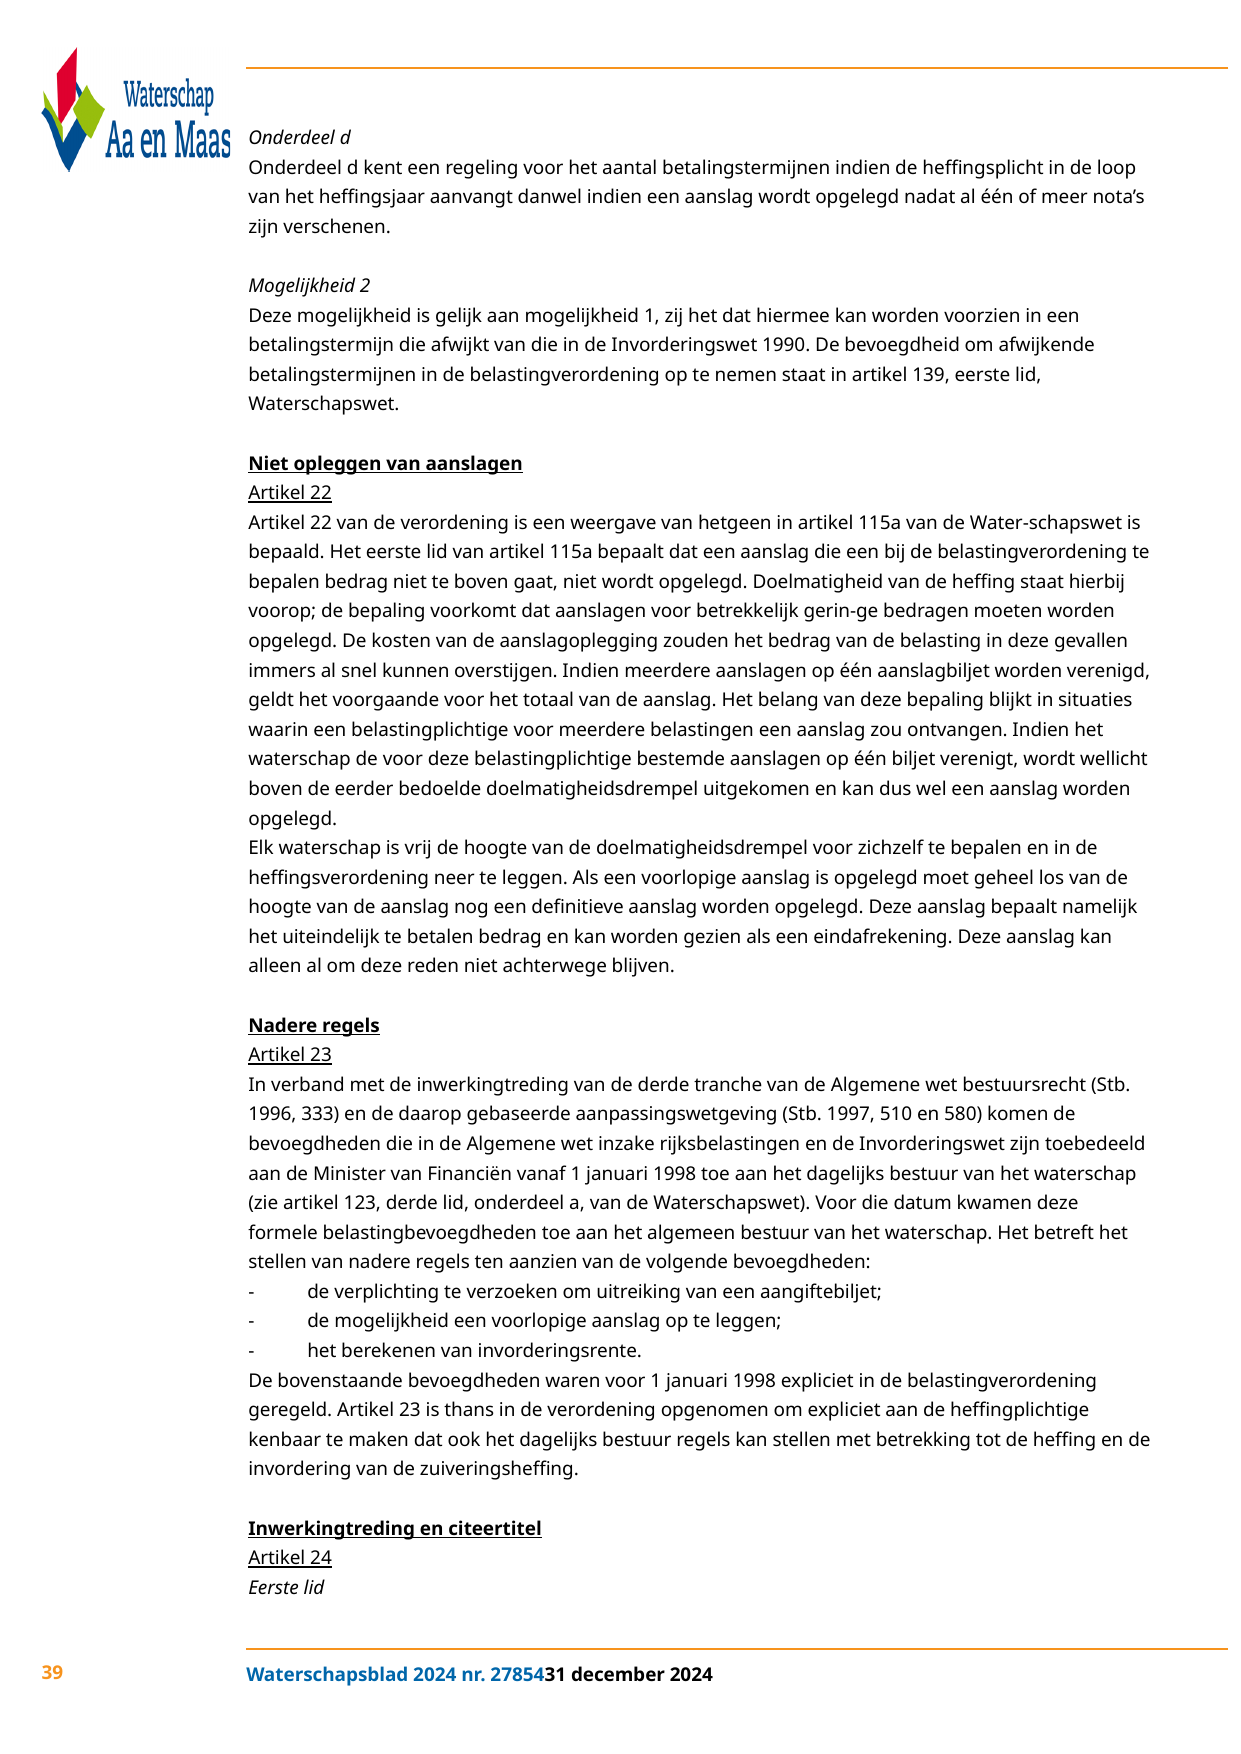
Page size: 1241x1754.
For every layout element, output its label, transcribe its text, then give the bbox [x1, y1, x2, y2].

list het berekenen van invorderingsrente. [248, 1337, 1152, 1363]
text Mogelijkheid 2 [248, 272, 1152, 298]
text Artikel 22 van de verordening is een weergave van hetgeen in artikel 115a van de Water-schapswet is bepaald. Het eerste lid van artikel 115a bepaalt dat een aanslag die een bij de belastingverordening te bepalen bedrag niet te boven gaat, niet wordt opgelegd. Doelmatigheid van de heffing staat hierbij voorop; de bepaling voorkomt dat aanslagen voor betrekkelijk gerin-ge bedragen moeten worden opgelegd. De kosten van de aanslagoplegging zouden het bedrag van de belasting in deze gevallen immers al snel kunnen overstijgen. Indien meerdere aanslagen op één aanslagbiljet worden verenigd, geldt het voorgaande voor het totaal van de aanslag. Het belang van deze bepaling blijkt in situaties waarin een belastingplichtige voor meerdere belastingen een aanslag zou ontvangen. Indien het waterschap de voor deze belastingplichtige bestemde aanslagen op één biljet verenigt, wordt wellicht boven de eerder bedoelde doelmatigheidsdrempel uitgekomen en kan dus wel een aanslag worden opgelegd. [248, 509, 1152, 831]
text Elk waterschap is vrij de hoogte van de doelmatigheidsdrempel voor zichzelf te bepalen en in de heffingsverordening neer te leggen. Als een voorlopige aanslag is opgelegd moet geheel los van de hoogte van de aanslag nog een definitieve aanslag worden opgelegd. Deze aanslag bepaalt namelijk het uiteindelijk te betalen bedrag en kan worden gezien als een eindafrekening. Deze aanslag kan alleen al om deze reden niet achterwege blijven. [248, 834, 1152, 978]
picture [41, 47, 231, 172]
list de mogelijkheid een voorlopige aanslag op te leggen; [248, 1308, 1152, 1333]
text Eerste lid [248, 1574, 1152, 1600]
text In verband met de inwerkingtreding van de derde tranche van de Algemene wet bestuursrecht (Stb. 1996, 333) en de daarop gebaseerde aanpassingswetgeving (Stb. 1997, 510 en 580) komen de bevoegdheden die in de Algemene wet inzake rijksbelastingen en de Invorderingswet zijn toebedeeld aan de Minister van Financiën vanaf 1 januari 1998 toe aan het dagelijks bestuur van het waterschap (zie artikel 123, derde lid, onderdeel a, van de Waterschapswet). Voor die datum kwamen deze formele belastingbevoegdheden toe aan het algemeen bestuur van het waterschap. Het betreft het stellen van nadere regels ten aanzien van de volgende bevoegdheden: [248, 1071, 1152, 1274]
text Inwerkingtreding en citeertitel [248, 1515, 1152, 1541]
text Onderdeel d kent een regeling voor het aantal betalingstermijnen indien de heffingsplicht in de loop van het heffingsjaar aanvangt danwel indien een aanslag wordt opgelegd nadat al één of meer nota’s zijn verschenen. [248, 154, 1152, 239]
text Onderdeel d [248, 124, 1152, 150]
text Artikel 22 [248, 479, 1152, 505]
text De bovenstaande bevoegdheden waren voor 1 januari 1998 expliciet in de belastingverordening geregeld. Artikel 23 is thans in de verordening opgenomen om expliciet aan de heffingplichtige kenbaar te maken dat ook het dagelijks bestuur regels kan stellen met betrekking tot de heffing en de invordering van de zuiveringsheffing. [248, 1367, 1152, 1481]
text Artikel 24 [248, 1544, 1152, 1570]
list de verplichting te verzoeken om uitreiking van een aangiftebiljet; [248, 1278, 1152, 1304]
text Artikel 23 [248, 1041, 1152, 1067]
text Deze mogelijkheid is gelijk aan mogelijkheid 1, zij het dat hiermee kan worden voorzien in een betalingstermijn die afwijkt van die in de Invorderingswet 1990. De bevoegdheid om afwijkende betalingstermijnen in de belastingverordening op te nemen staat in artikel 139, eerste lid, Waterschapswet. [248, 302, 1152, 416]
text Nadere regels [248, 1012, 1152, 1038]
text Niet opleggen van aanslagen [248, 450, 1152, 476]
